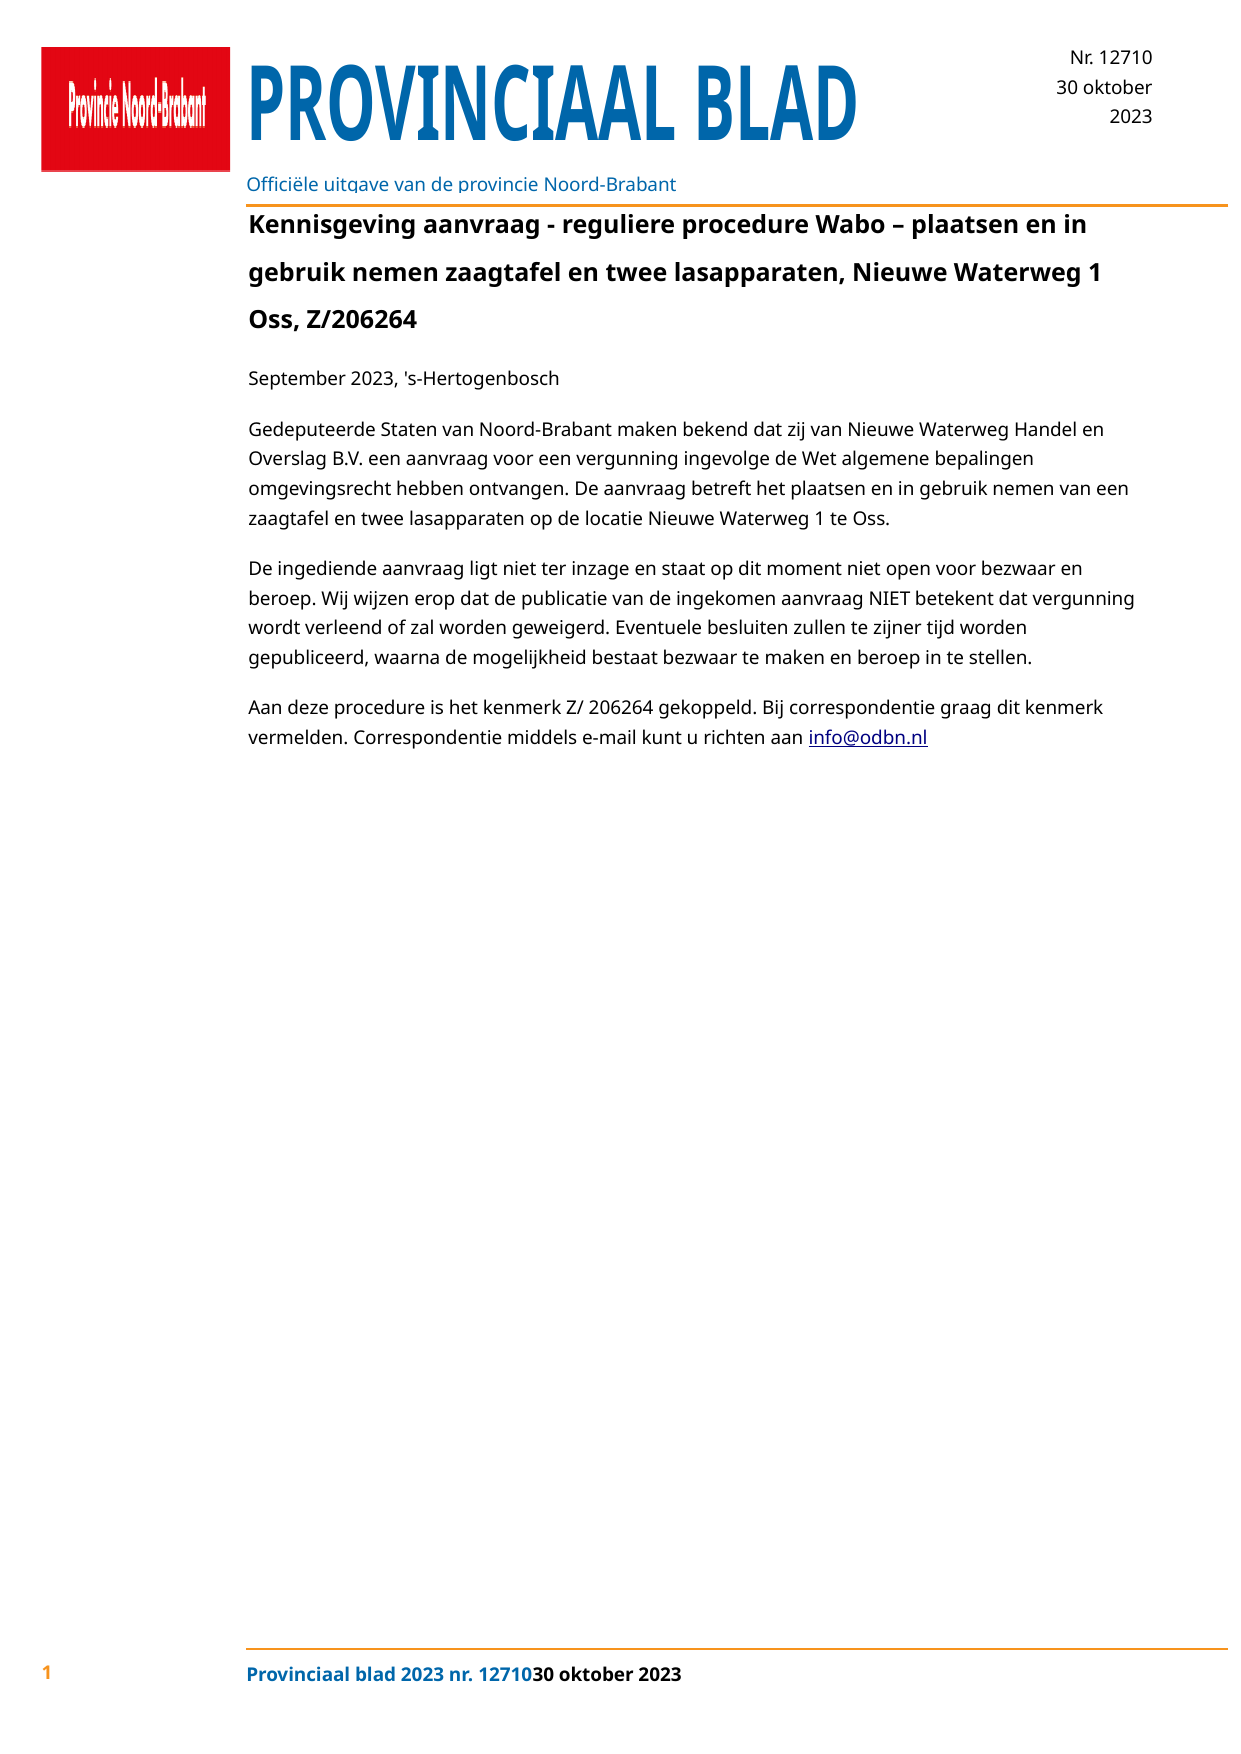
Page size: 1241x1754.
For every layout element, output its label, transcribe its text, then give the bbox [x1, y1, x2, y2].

text Aan deze procedure is het kenmerk Z/ 206264 gekoppeld. Bij correspondentie graag dit kenmerk vermelden. Correspondentie middels e-mail kunt u richten aan info@odbn.nl [248, 694, 1152, 749]
text Gedeputeerde Staten van Noord-Brabant maken bekend dat zij van Nieuwe Waterweg Handel en Overslag B.V. een aanvraag voor een vergunning ingevolge de Wet algemene bepalingen omgevingsrecht hebben ontvangen. De aanvraag betreft het plaatsen en in gebruik nemen van een zaagtafel en twee lasapparaten op de locatie Nieuwe Waterweg 1 te Oss. [248, 416, 1152, 530]
text September 2023, 's-Hertogenbosch [248, 366, 1152, 391]
text Kennisgeving aanvraag - reguliere procedure Wabo – plaatsen en in gebruik nemen zaagtafel en twee lasapparaten, Nieuwe Waterweg 1 Oss, Z/206264 [248, 207, 1152, 336]
picture [41, 47, 231, 172]
text De ingediende aanvraag ligt niet ter inzage en staat op dit moment niet open voor bezwaar en beroep. Wij wijzen erop dat de publicatie van de ingekomen aanvraag NIET betekent dat vergunning wordt verleend of zal worden geweigerd. Eventuele besluiten zullen te zijner tijd worden gepubliceerd, waarna de mogelijkheid bestaat bezwaar te maken en beroep in te stellen. [248, 555, 1152, 669]
